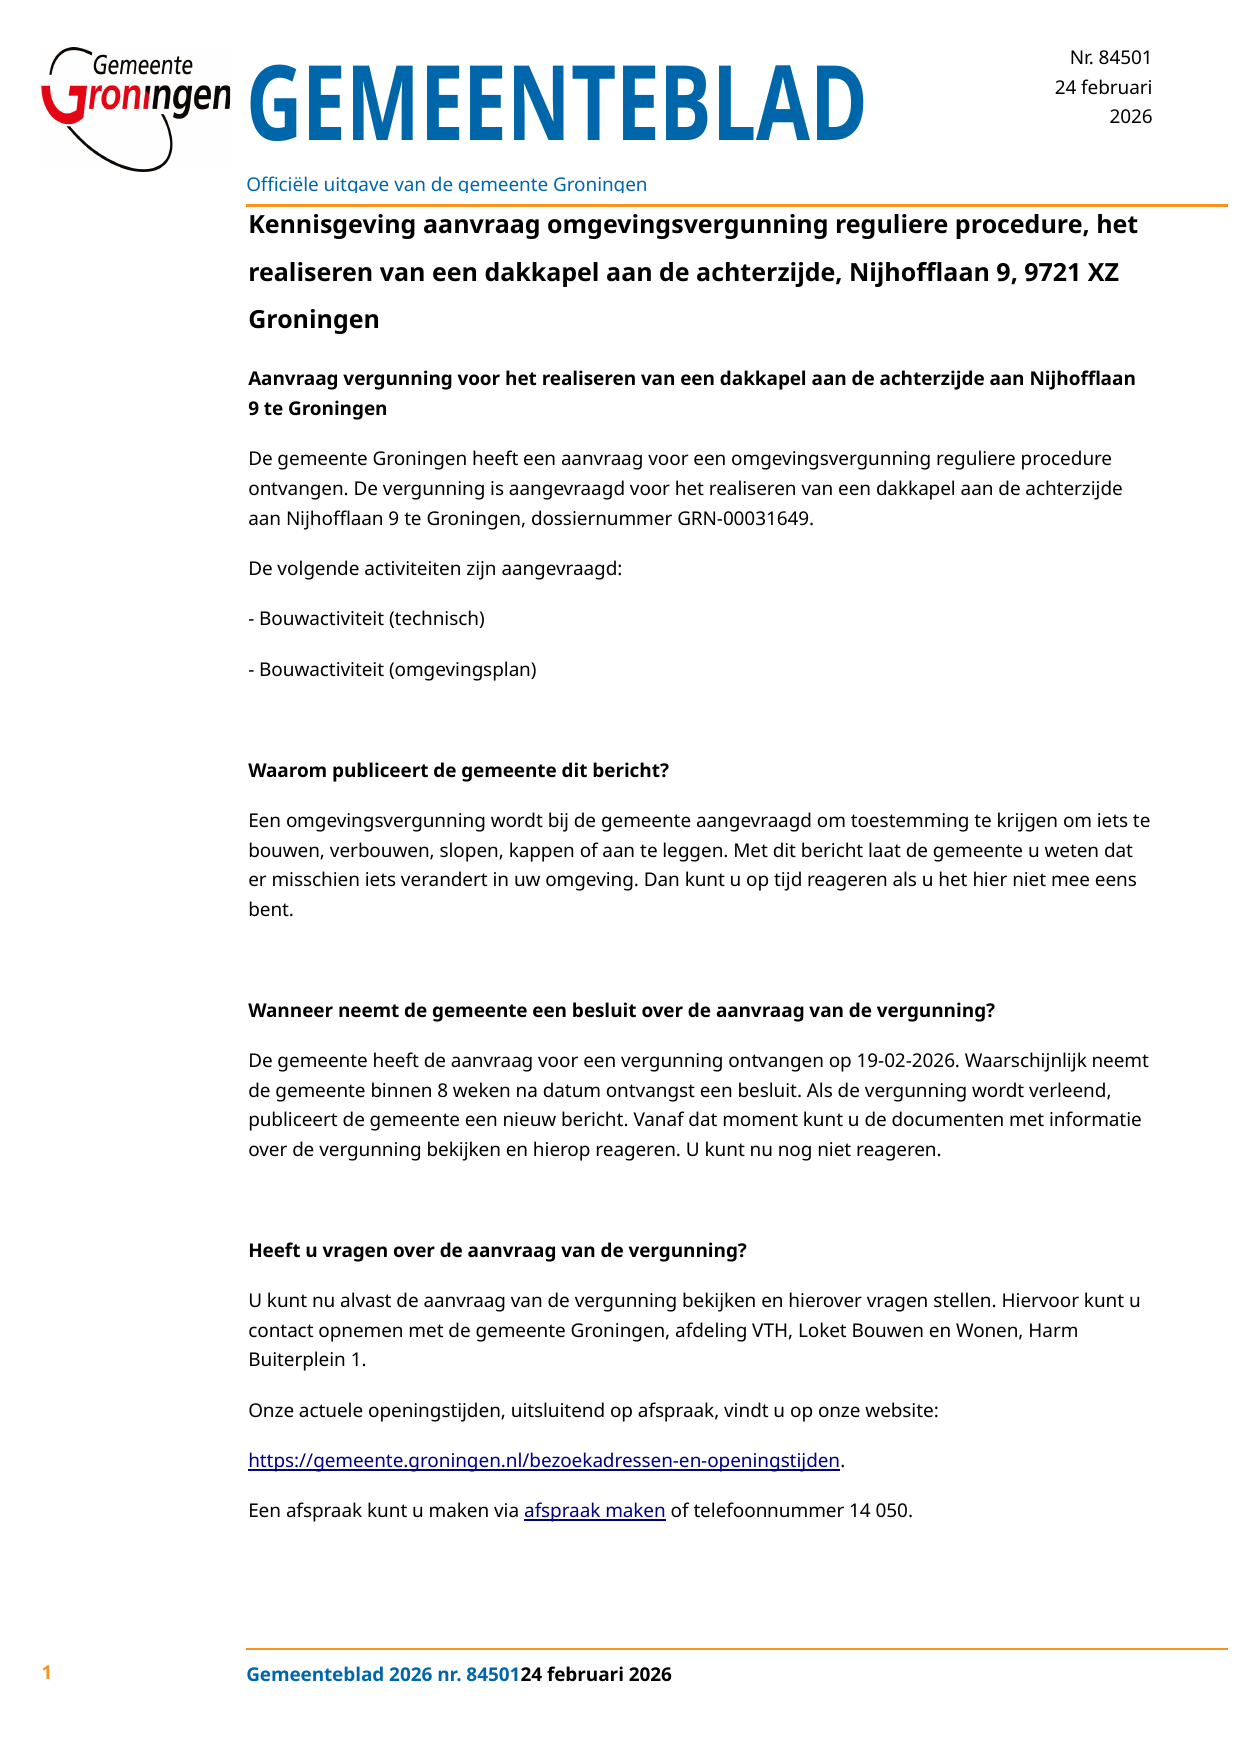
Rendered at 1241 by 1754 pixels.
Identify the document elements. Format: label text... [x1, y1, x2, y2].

text Aanvraag vergunning voor het realiseren van een dakkapel aan de achterzijde aan Nijhofflaan 9 te Groningen [248, 366, 1152, 421]
picture [41, 47, 231, 172]
text De volgende activiteiten zijn aangevraagd: [248, 555, 1152, 581]
text Onze actuele openingstijden, uitsluitend op afspraak, vindt u op onze website: [248, 1397, 1152, 1422]
text Waarom publiceert de gemeente dit bericht? [248, 757, 1152, 782]
text Heeft u vragen over de aanvraag van de vergunning? [248, 1237, 1152, 1262]
text https://gemeente.groningen.nl/bezoekadressen-en-openingstijden. [248, 1447, 1152, 1473]
text Kennisgeving aanvraag omgevingsvergunning reguliere procedure, het realiseren van een dakkapel aan de achterzijde, Nijhofflaan 9, 9721 XZ Groningen [248, 207, 1152, 336]
text U kunt nu alvast de aanvraag van de vergunning bekijken en hierover vragen stellen. Hiervoor kunt u contact opnemen met de gemeente Groningen, afdeling VTH, Loket Bouwen en Wonen, Harm Buiterplein 1. [248, 1287, 1152, 1372]
text De gemeente Groningen heeft een aanvraag voor een omgevingsvergunning reguliere procedure ontvangen. De vergunning is aangevraagd voor het realiseren van een dakkapel aan de achterzijde aan Nijhofflaan 9 te Groningen, dossiernummer GRN-00031649. [248, 446, 1152, 530]
text - Bouwactiviteit (omgevingsplan) [248, 656, 1152, 682]
text De gemeente heeft de aanvraag voor een vergunning ontvangen op 19-02-2026. Waarschijnlijk neemt de gemeente binnen 8 weken na datum ontvangst een besluit. Als de vergunning wordt verleend, publiceert de gemeente een nieuw bericht. Vanaf dat moment kunt u de documenten met informatie over de vergunning bekijken en hierop reageren. U kunt nu nog niet reageren. [248, 1047, 1152, 1162]
text Een afspraak kunt u maken via afspraak maken of telefoonnummer 14 050. [248, 1498, 1152, 1523]
text - Bouwactiviteit (technisch) [248, 606, 1152, 631]
text Wanneer neemt de gemeente een besluit over de aanvraag van de vergunning? [248, 997, 1152, 1022]
text Een omgevingsvergunning wordt bij de gemeente aangevraagd om toestemming te krijgen om iets te bouwen, verbouwen, slopen, kappen of aan te leggen. Met dit bericht laat de gemeente u weten dat er misschien iets verandert in uw omgeving. Dan kunt u op tijd reageren als u het hier niet mee eens bent. [248, 807, 1152, 922]
